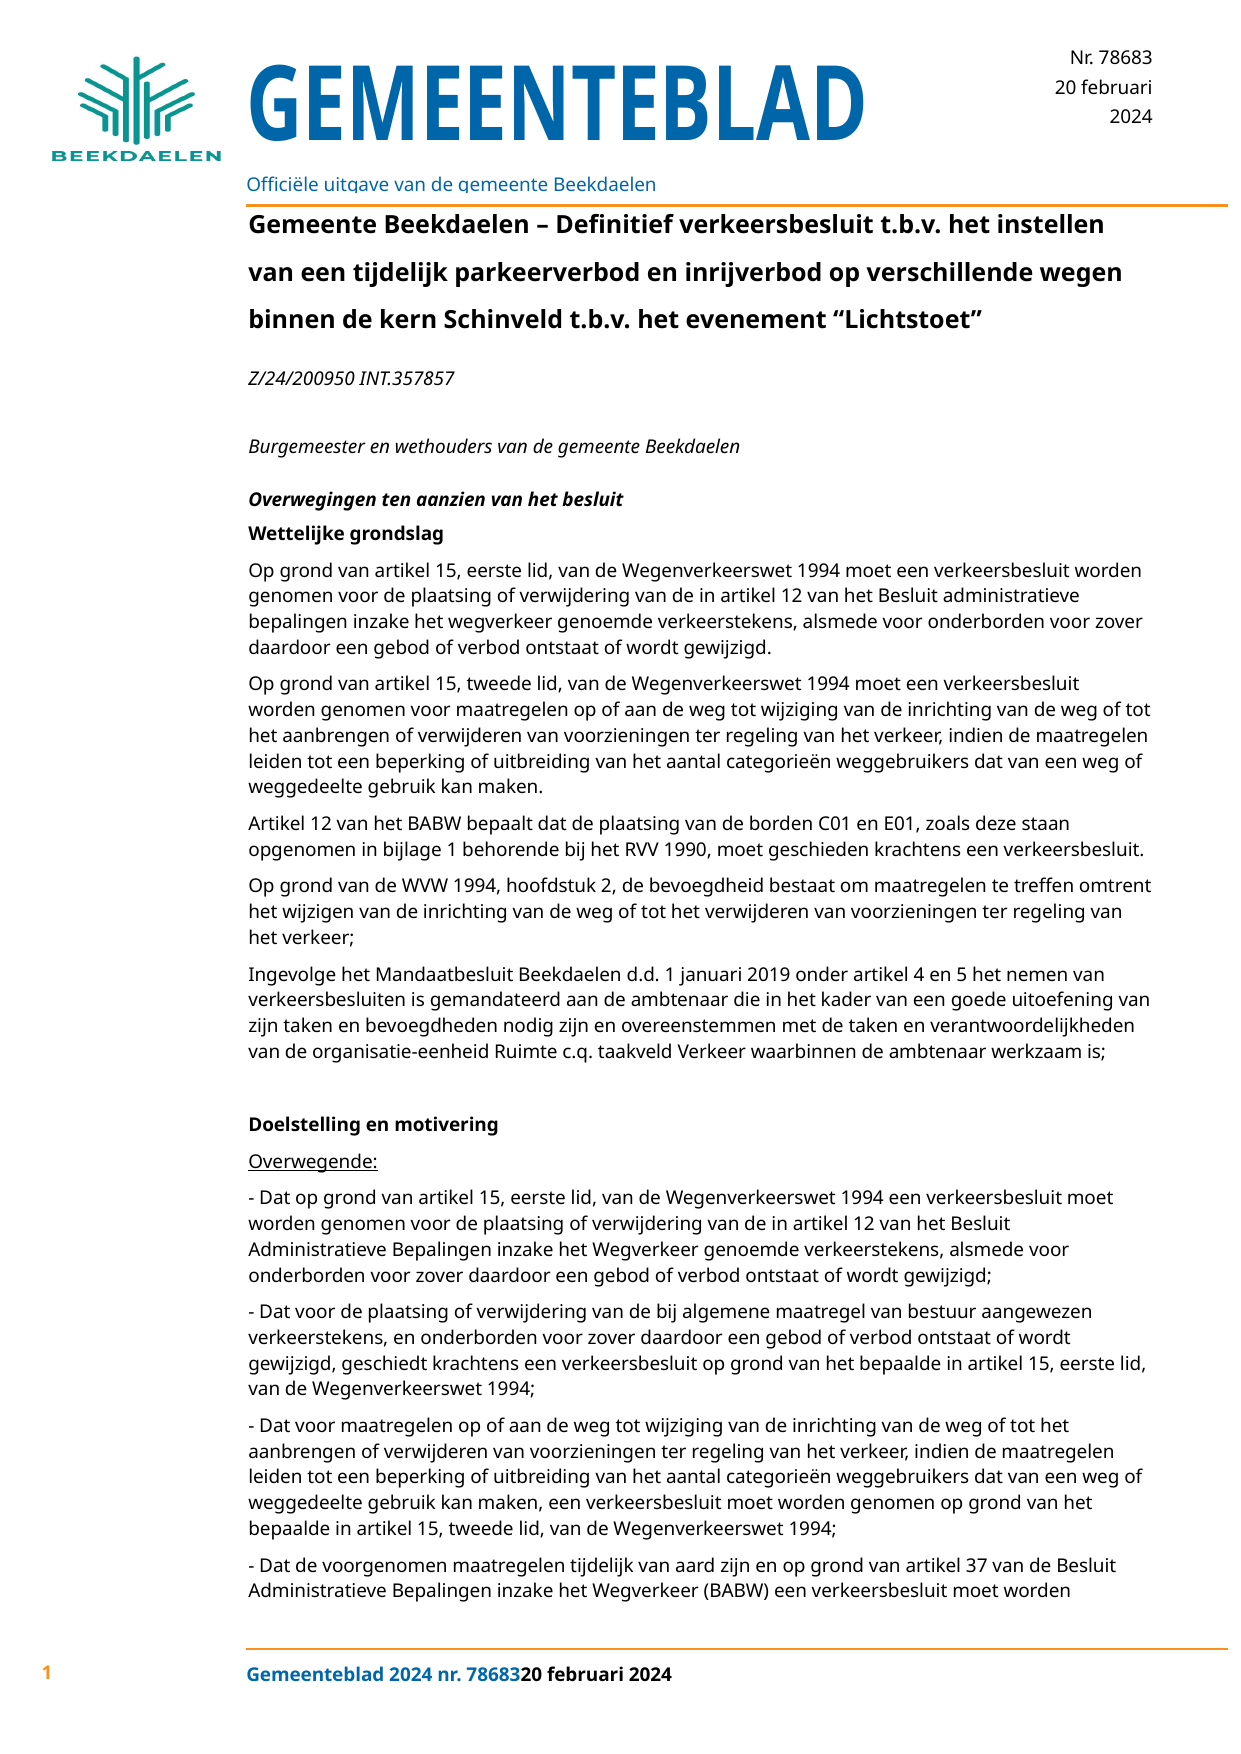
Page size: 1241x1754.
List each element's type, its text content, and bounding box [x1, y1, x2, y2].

text Gemeente Beekdaelen – Definitief verkeersbesluit t.b.v. het instellen van een tijdelijk parkeerverbod en inrijverbod op verschillende wegen binnen de kern Schinveld t.b.v. het evenement “Lichtstoet” [248, 207, 1152, 336]
text - Dat voor de plaatsing of verwijdering van de bij algemene maatregel van bestuur aangewezen verkeerstekens, en onderborden voor zover daardoor een gebod of verbod ontstaat of wordt gewijzigd, geschiedt krachtens een verkeersbesluit op grond van het bepaalde in artikel 15, eerste lid, van de Wegenverkeerswet 1994; [248, 1298, 1152, 1401]
text Op grond van artikel 15, eerste lid, van de Wegenverkeerswet 1994 moet een verkeersbesluit worden genomen voor de plaatsing of verwijdering van de in artikel 12 van het Besluit administratieve bepalingen inzake het wegverkeer genoemde verkeerstekens, alsmede voor onderborden voor zover daardoor een gebod of verbod ontstaat of wordt gewijzigd. [248, 557, 1152, 660]
picture [41, 47, 231, 172]
text Overwegingen ten aanzien van het besluit [248, 486, 1152, 512]
text Op grond van de WVW 1994, hoofdstuk 2, de bevoegdheid bestaat om maatregelen te treffen omtrent het wijzigen van de inrichting van de weg of tot het verwijderen van voorzieningen ter regeling van het verkeer; [248, 873, 1152, 950]
text Artikel 12 van het BABW bepaalt dat de plaatsing van de borden C01 en E01, zoals deze staan opgenomen in bijlage 1 behorende bij het RVV 1990, moet geschieden krachtens een verkeersbesluit. [248, 810, 1152, 862]
text - Dat op grond van artikel 15, eerste lid, van de Wegenverkeerswet 1994 een verkeersbesluit moet worden genomen voor de plaatsing of verwijdering van de in artikel 12 van het Besluit Administratieve Bepalingen inzake het Wegverkeer genoemde verkeerstekens, alsmede voor onderborden voor zover daardoor een gebod of verbod ontstaat of wordt gewijzigd; [248, 1184, 1152, 1287]
text Overwegende: [248, 1148, 1152, 1174]
text Burgemeester en wethouders van de gemeente Beekdaelen [248, 433, 1152, 459]
text Op grond van artikel 15, tweede lid, van de Wegenverkeerswet 1994 moet een verkeersbesluit worden genomen voor maatregelen op of aan de weg tot wijziging van de inrichting van de weg of tot het aanbrengen of verwijderen van voorzieningen ter regeling van het verkeer, indien de maatregelen leiden tot een beperking of uitbreiding van het aantal categorieën weggebruikers dat van een weg of weggedeelte gebruik kan maken. [248, 671, 1152, 799]
text Z/24/200950 INT.357857 [248, 366, 1152, 391]
text - Dat de voorgenomen maatregelen tijdelijk van aard zijn en op grond van artikel 37 van de Besluit Administratieve Bepalingen inzake het Wegverkeer (BABW) een verkeersbesluit moet worden [248, 1552, 1152, 1603]
text - Dat voor maatregelen op of aan de weg tot wijziging van de inrichting van de weg of tot het aanbrengen of verwijderen van voorzieningen ter regeling van het verkeer, indien de maatregelen leiden tot een beperking of uitbreiding van het aantal categorieën weggebruikers dat van een weg of weggedeelte gebruik kan maken, een verkeersbesluit moet worden genomen op grond van het bepaalde in artikel 15, tweede lid, van de Wegenverkeerswet 1994; [248, 1412, 1152, 1541]
text Doelstelling en motivering [248, 1111, 1152, 1137]
text Ingevolge het Mandaatbesluit Beekdaelen d.d. 1 januari 2019 onder artikel 4 en 5 het nemen van verkeersbesluiten is gemandateerd aan de ambtenaar die in het kader van een goede uitoefening van zijn taken en bevoegdheden nodig zijn en overeenstemmen met de taken en verantwoordelijkheden van de organisatie-eenheid Ruimte c.q. taakveld Verkeer waarbinnen de ambtenaar werkzaam is; [248, 961, 1152, 1064]
text Wettelijke grondslag [248, 520, 1152, 546]
